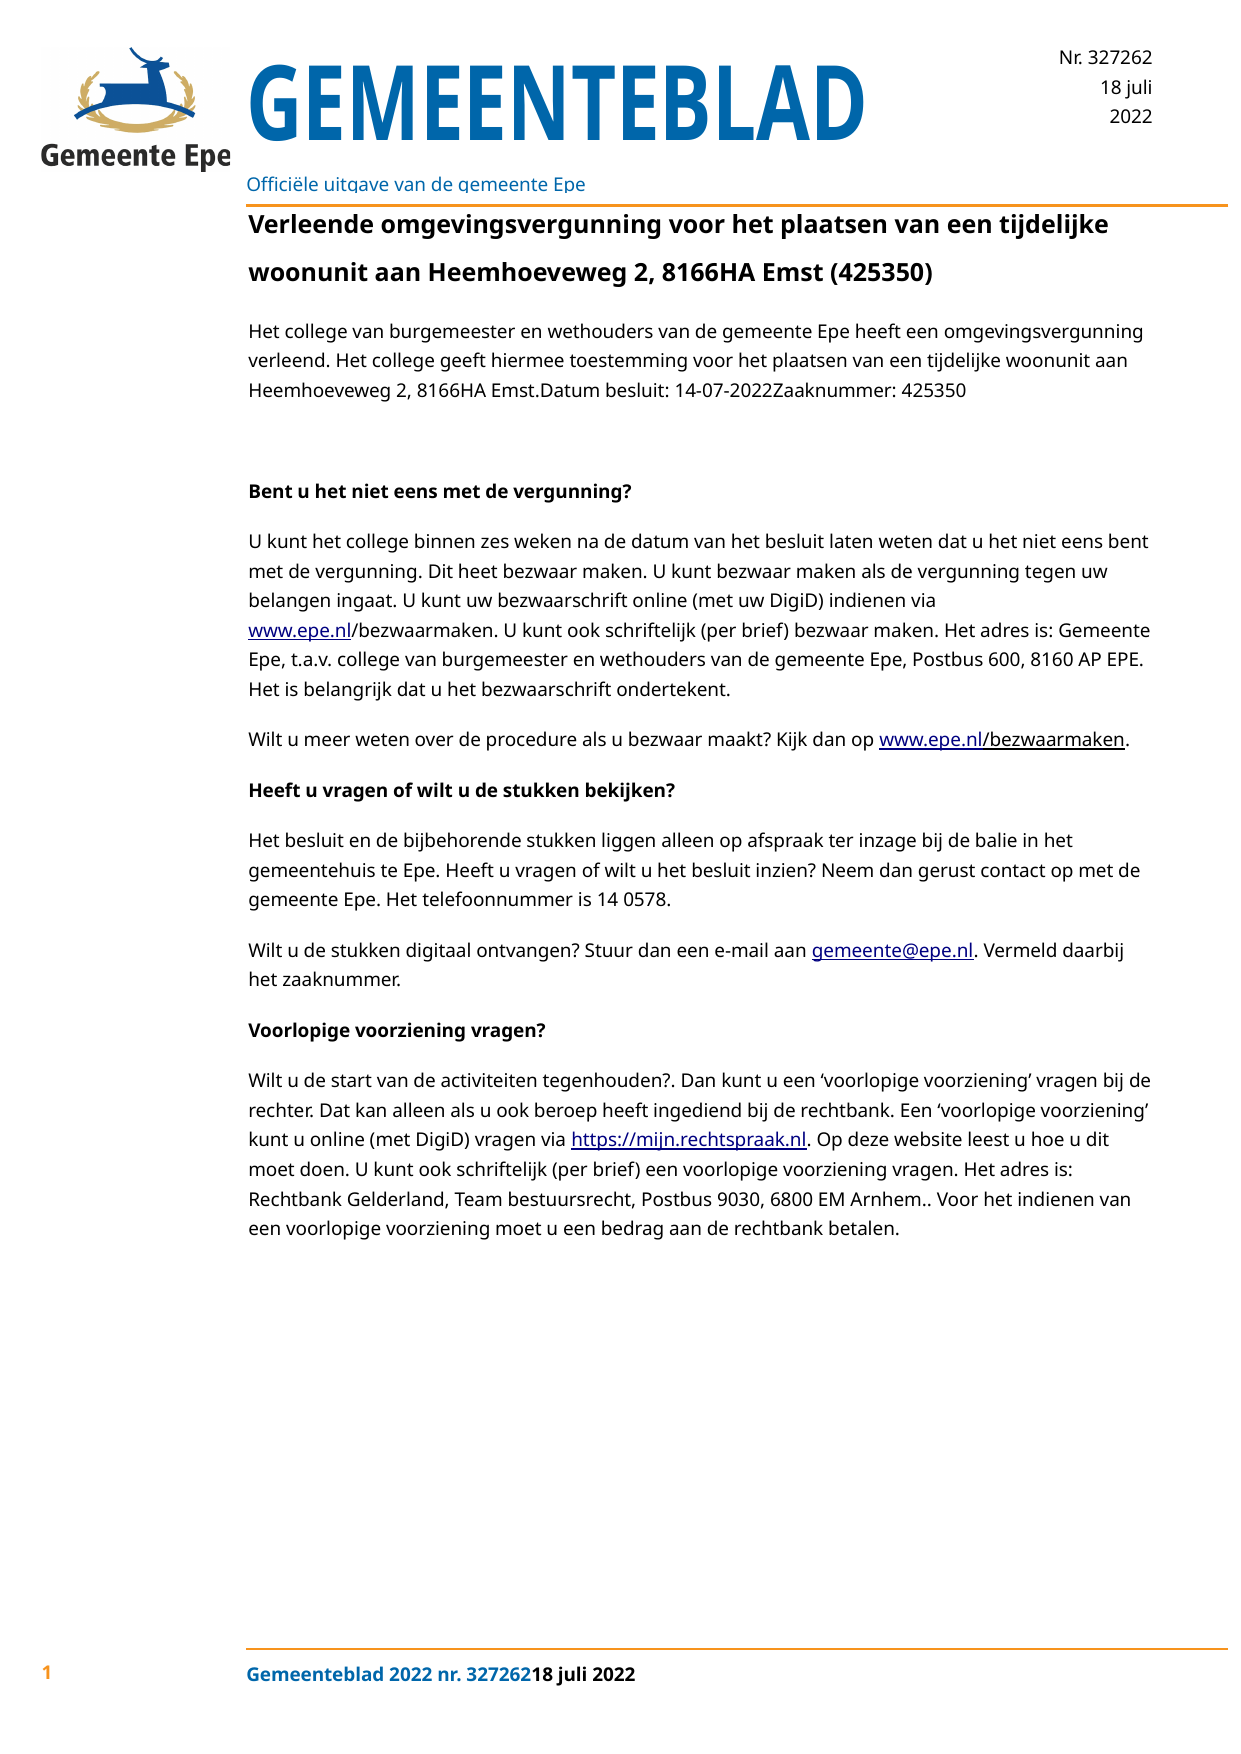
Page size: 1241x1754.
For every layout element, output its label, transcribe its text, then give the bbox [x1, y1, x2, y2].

text Heeft u vragen of wilt u de stukken bekijken? [248, 777, 1152, 803]
text Verleende omgevingsvergunning voor het plaatsen van een tijdelijke woonunit aan Heemhoeveweg 2, 8166HA Emst (425350) [248, 207, 1152, 288]
text U kunt het college binnen zes weken na de datum van het besluit laten weten dat u het niet eens bent met de vergunning. Dit heet bezwaar maken. U kunt bezwaar maken als de vergunning tegen uw belangen ingaat. U kunt uw bezwaarschrift online (met uw DigiD) indienen via www.epe.nl/bezwaarmaken. U kunt ook schriftelijk (per brief) bezwaar maken. Het adres is: Gemeente Epe, t.a.v. college van burgemeester en wethouders van de gemeente Epe, Postbus 600, 8160 AP EPE. Het is belangrijk dat u het bezwaarschrift ondertekent. [248, 528, 1152, 702]
text Bent u het niet eens met de vergunning? [248, 478, 1152, 504]
text Het college van burgemeester en wethouders van de gemeente Epe heeft een omgevingsvergunning verleend. Het college geeft hiermee toestemming voor het plaatsen van een tijdelijke woonunit aan Heemhoeveweg 2, 8166HA Emst.Datum besluit: 14-07-2022Zaaknummer: 425350 [248, 318, 1152, 403]
picture [41, 47, 231, 172]
text Wilt u de start van de activiteiten tegenhouden?. Dan kunt u een ‘voorlopige voorziening’ vragen bij de rechter. Dat kan alleen als u ook beroep heeft ingediend bij de rechtbank. Een ‘voorlopige voorziening’ kunt u online (met DigiD) vragen via https://mijn.rechtspraak.nl. Op deze website leest u hoe u dit moet doen. U kunt ook schriftelijk (per brief) een voorlopige voorziening vragen. Het adres is: Rechtbank Gelderland, Team bestuursrecht, Postbus 9030, 6800 EM Arnhem.. Voor het indienen van een voorlopige voorziening moet u een bedrag aan de rechtbank betalen. [248, 1067, 1152, 1241]
text Wilt u meer weten over de procedure als u bezwaar maakt? Kijk dan op www.epe.nl/bezwaarmaken. [248, 727, 1152, 752]
text Wilt u de stukken digitaal ontvangen? Stuur dan een e-mail aan gemeente@epe.nl. Vermeld daarbij het zaaknummer. [248, 937, 1152, 992]
text Voorlopige voorziening vragen? [248, 1017, 1152, 1043]
text Het besluit en de bijbehorende stukken liggen alleen op afspraak ter inzage bij de balie in het gemeentehuis te Epe. Heeft u vragen of wilt u het besluit inzien? Neem dan gerust contact op met de gemeente Epe. Het telefoonnummer is 14 0578. [248, 827, 1152, 912]
